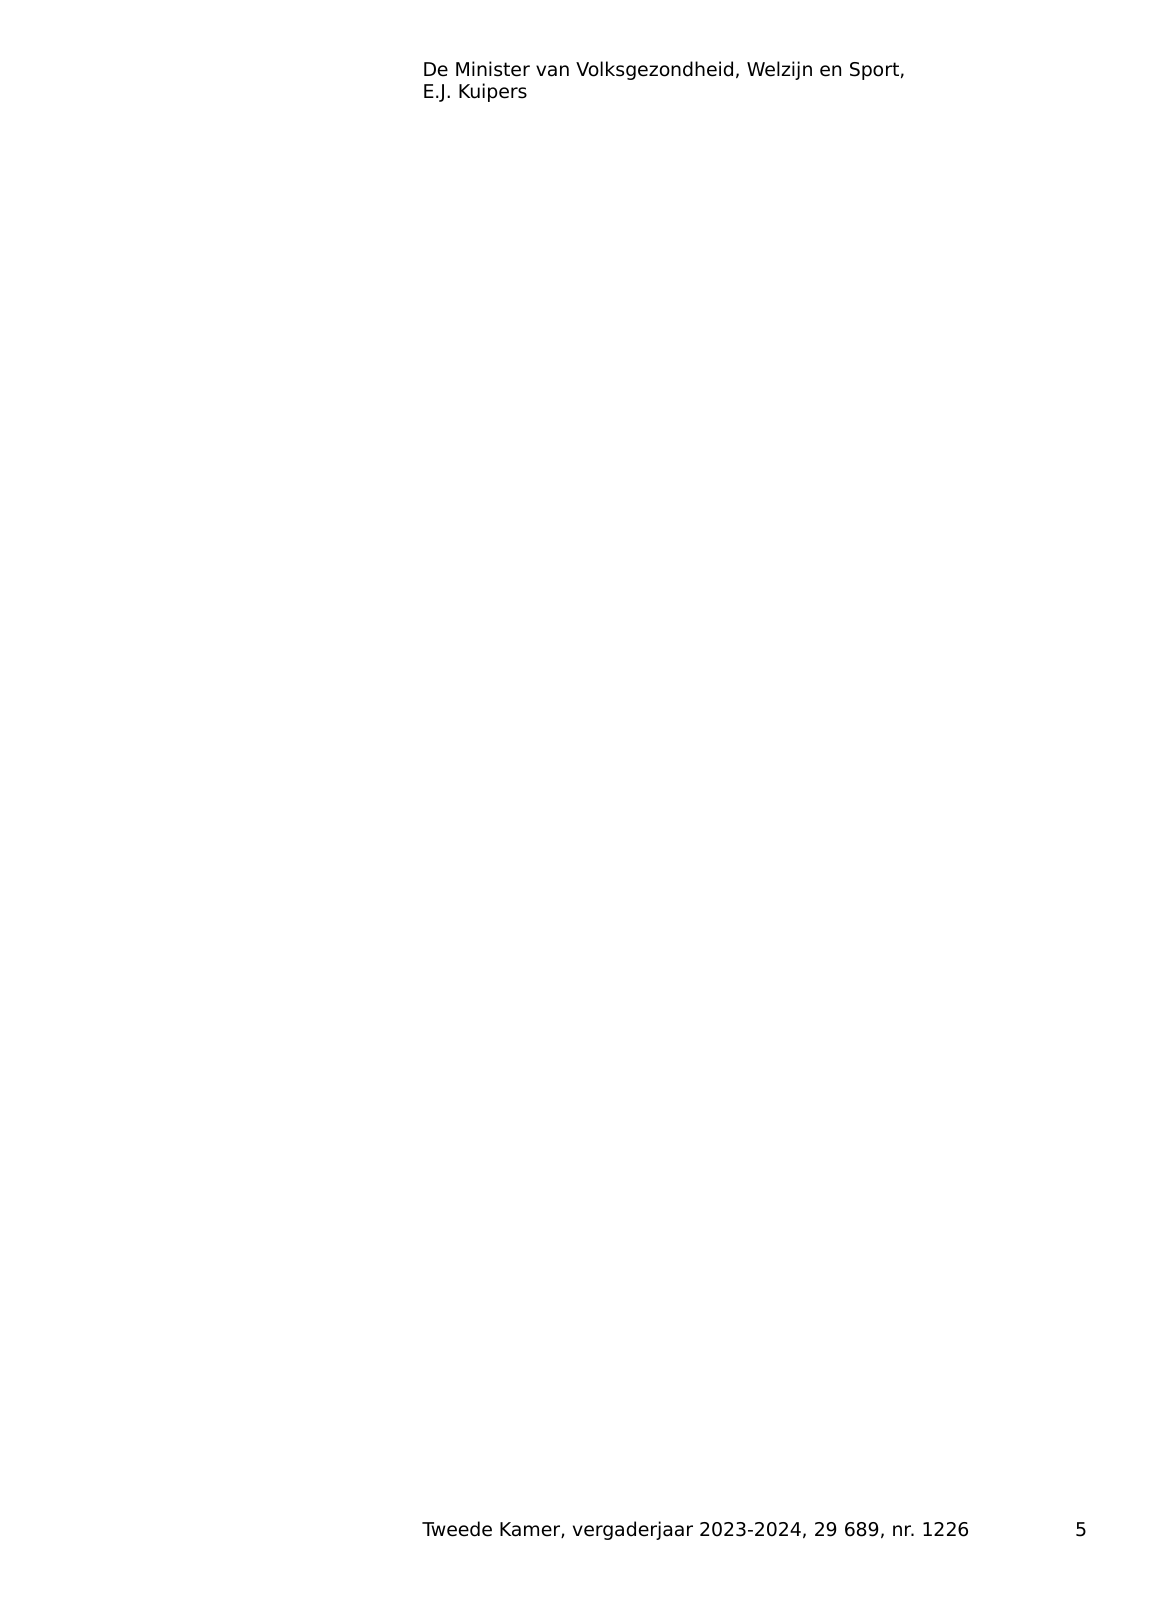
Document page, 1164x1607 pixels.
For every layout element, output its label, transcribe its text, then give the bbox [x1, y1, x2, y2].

text De Minister van Volksgezondheid, Welzijn en Sport, E.J. Kuipers [422, 59, 1087, 103]
